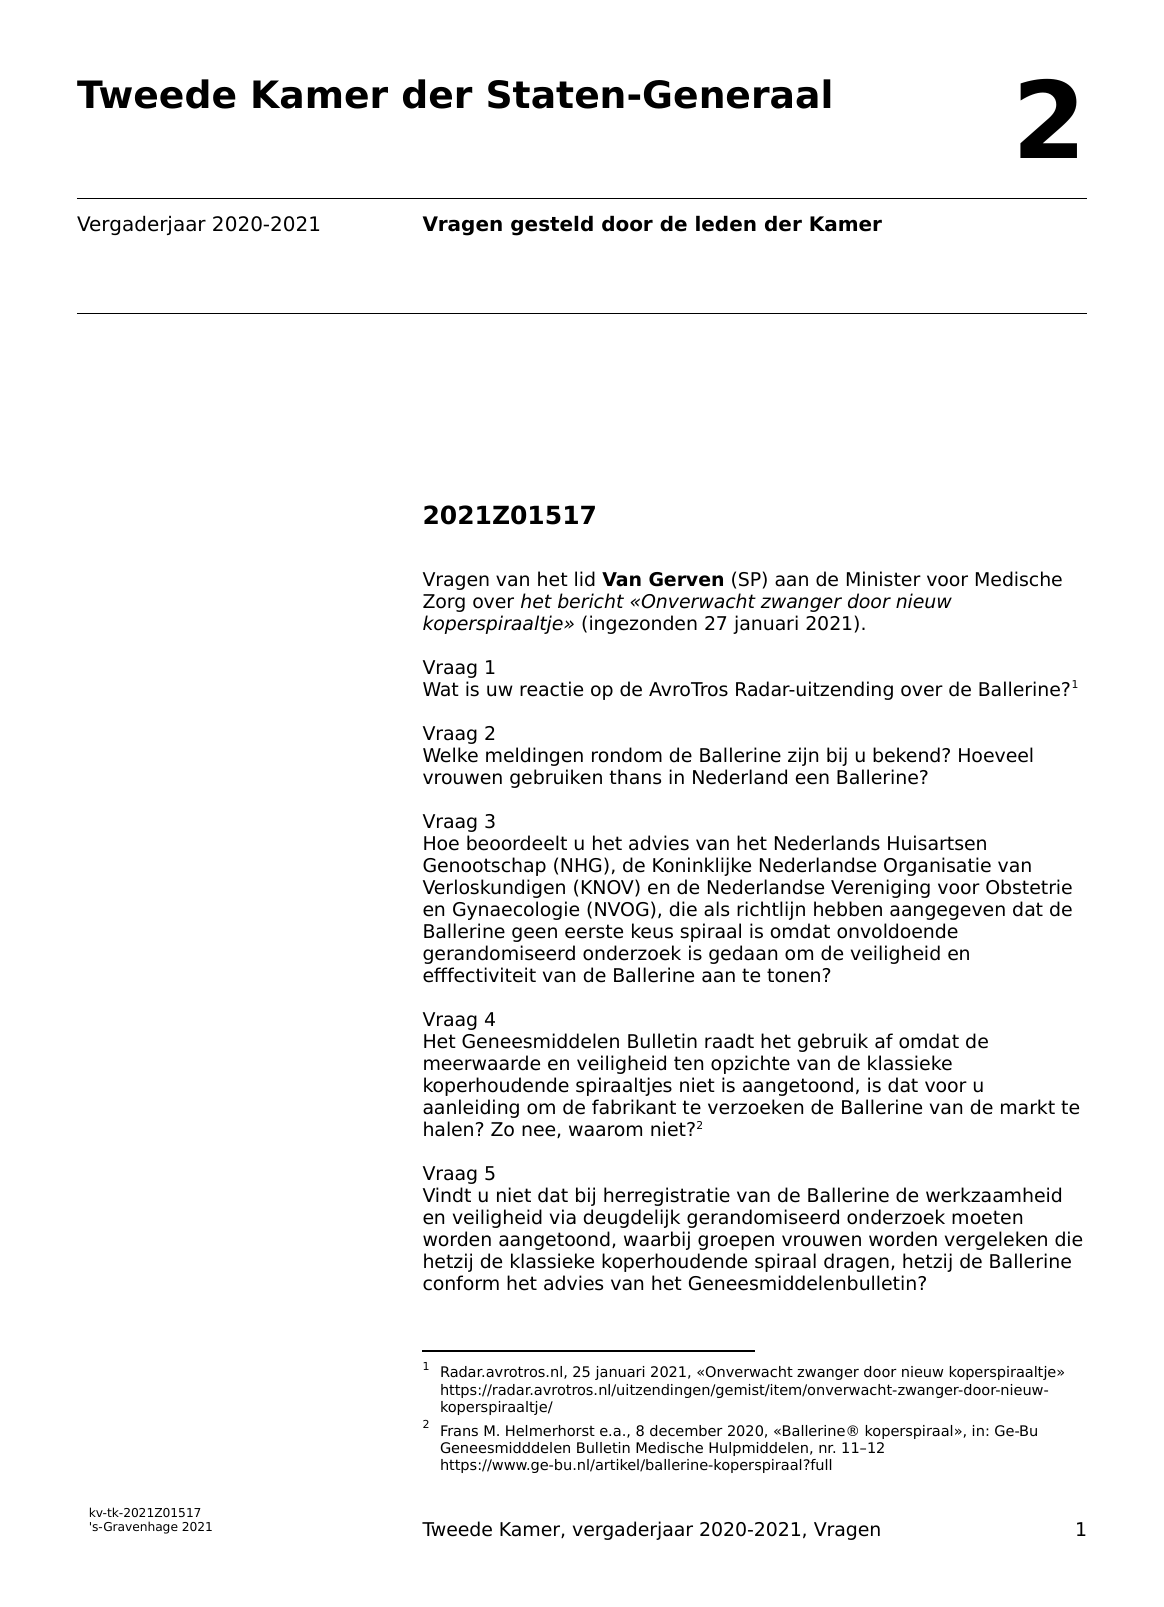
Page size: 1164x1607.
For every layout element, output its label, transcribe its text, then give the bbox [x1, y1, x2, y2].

text 2021Z01517 [422, 501, 1087, 531]
text Radar.avrotros.nl, 25 januari 2021, «Onverwacht zwanger door nieuw koperspiraaltje» https://radar.avrotros.nl/uitzendingen/gemist/item/onverwacht-zwanger-door-nieuw-koperspiraaltje/ [422, 1360, 1087, 1416]
text Wat is uw reactie op de AvroTros Radar-uitzending over de Ballerine? [422, 679, 1087, 701]
text Vraag 4 [422, 1009, 1087, 1031]
text kv-tk-2021Z01517 [88, 1506, 323, 1520]
text Vraag 1 [422, 657, 1087, 679]
text 's-Gravenhage 2021 [88, 1520, 323, 1534]
text Het Geneesmiddelen Bulletin raadt het gebruik af omdat de meerwaarde en veiligheid ten opzichte van de klassieke koperhoudende spiraaltjes niet is aangetoond, is dat voor u aanleiding om de fabrikant te verzoeken de Ballerine van de markt te halen? Zo nee, waarom niet? [422, 1031, 1087, 1141]
text Frans M. Helmerhorst e.a., 8 december 2020, «Ballerine® koperspiraal», in: Ge-Bu Geneesmidddelen Bulletin Medische Hulpmiddelen, nr. 11–12 https://www.ge-bu.nl/artikel/ballerine-koperspiraal?full [422, 1418, 1087, 1474]
text Vraag 3 [422, 811, 1087, 833]
table_header 2 [886, 59, 1087, 198]
table_cell Vergaderjaar 2020-2021 [77, 199, 422, 313]
text Hoe beoordeelt u het advies van het Nederlands Huisartsen Genootschap (NHG), de Koninklijke Nederlandse Organisatie van Verloskundigen (KNOV) en de Nederlandse Vereniging voor Obstetrie en Gynaecologie (NVOG), die als richtlijn hebben aangegeven dat de Ballerine geen eerste keus spiraal is omdat onvoldoende gerandomiseerd onderzoek is gedaan om de veiligheid en efffectiviteit van de Ballerine aan te tonen? [422, 833, 1087, 987]
text Vraag 5 [422, 1163, 1087, 1185]
text Vraag 2 [422, 723, 1087, 745]
text Welke meldingen rondom de Ballerine zijn bij u bekend? Hoeveel vrouwen gebruiken thans in Nederland een Ballerine? [422, 745, 1087, 789]
text Vragen van het lid Van Gerven (SP) aan de Minister voor Medische Zorg over het bericht «Onverwacht zwanger door nieuw koperspiraaltje» (ingezonden 27 januari 2021). [422, 569, 1087, 635]
text Vindt u niet dat bij herregistratie van de Ballerine de werkzaamheid en veiligheid via deugdelijk gerandomiseerd onderzoek moeten worden aangetoond, waarbij groepen vrouwen worden vergeleken die hetzij de klassieke koperhoudende spiraal dragen, hetzij de Ballerine conform het advies van het Geneesmiddelenbulletin? [422, 1185, 1087, 1295]
table_cell Vragen gesteld door de leden der Kamer [422, 199, 1087, 313]
table_header Tweede Kamer der Staten-Generaal [77, 59, 886, 198]
